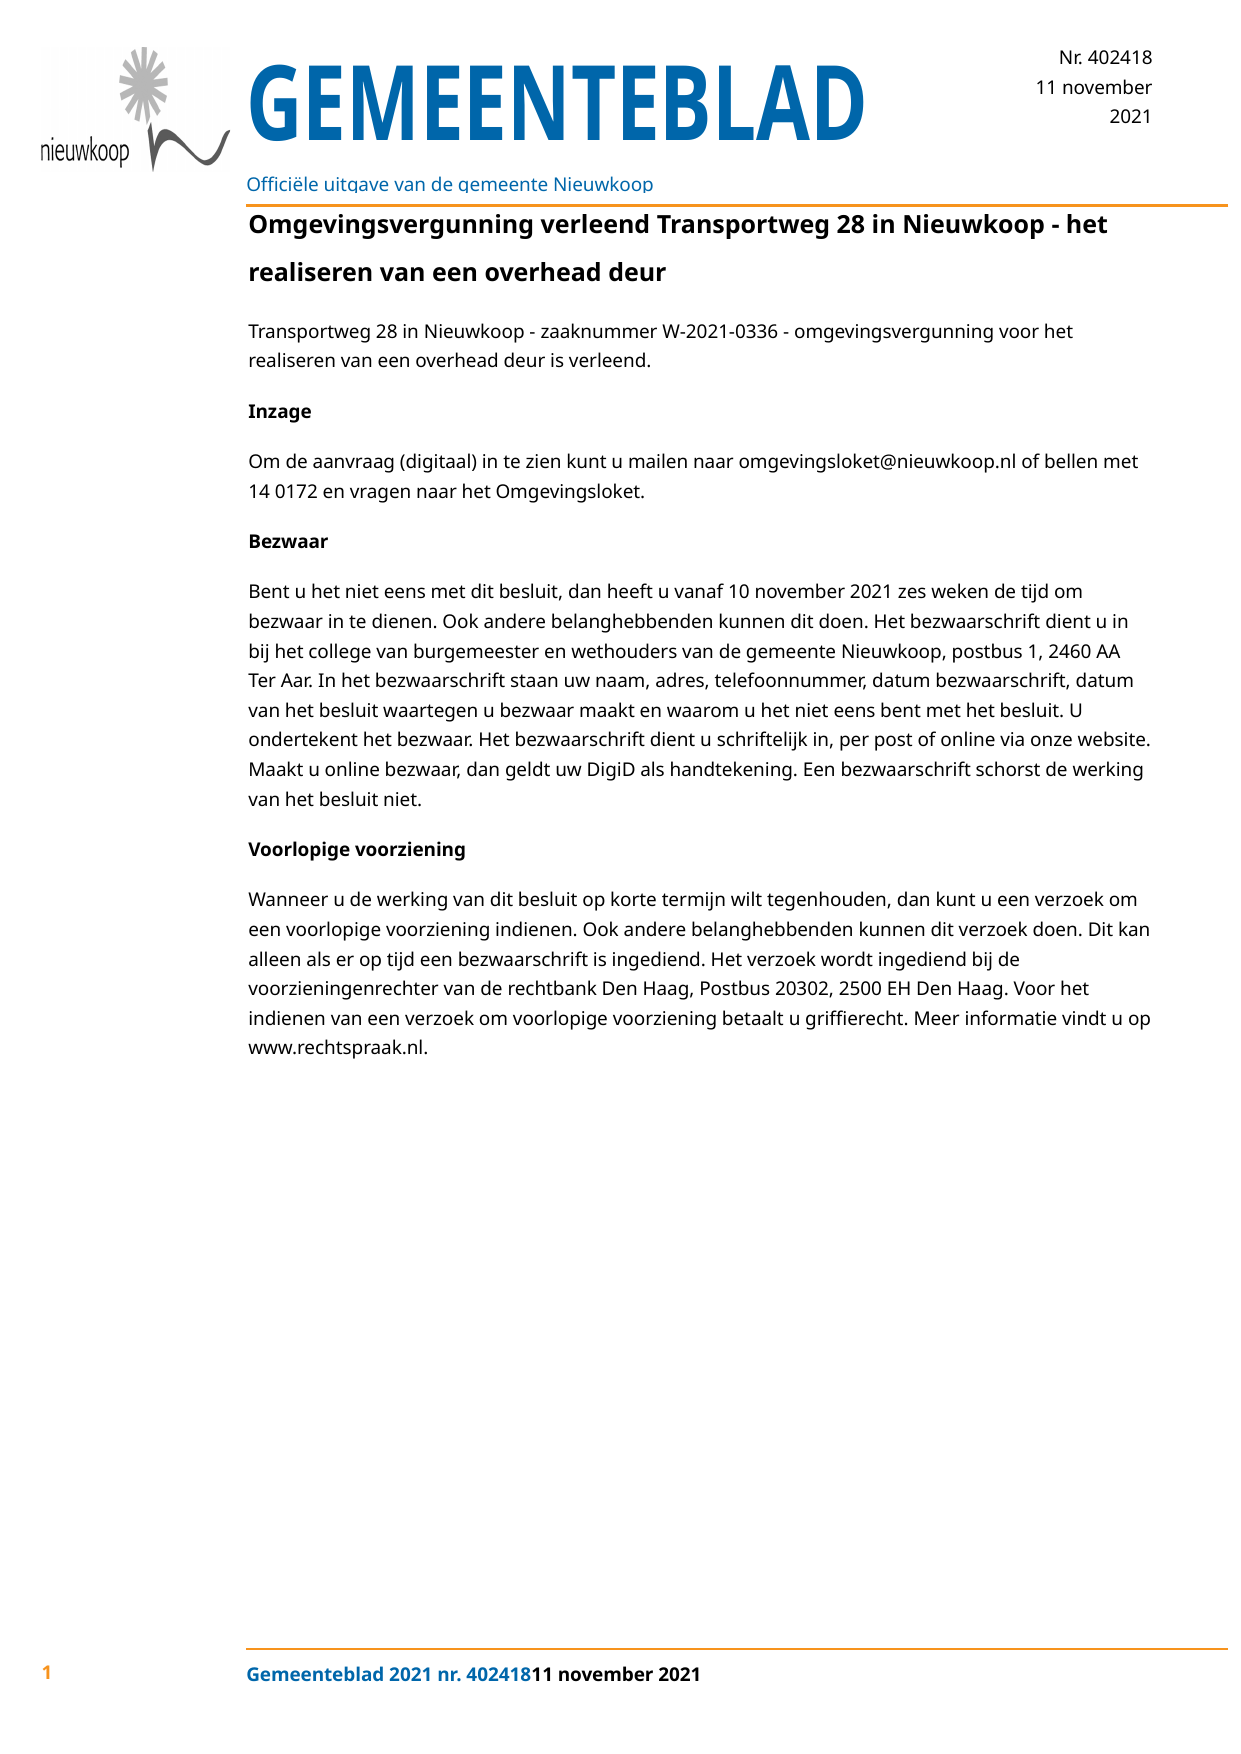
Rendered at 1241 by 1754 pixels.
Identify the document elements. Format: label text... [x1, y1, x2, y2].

text Om de aanvraag (digitaal) in te zien kunt u mailen naar omgevingsloket@nieuwkoop.nl of bellen met 14 0172 en vragen naar het Omgevingsloket. [248, 448, 1152, 504]
text Bent u het niet eens met dit besluit, dan heeft u vanaf 10 november 2021 zes weken de tijd om bezwaar in te dienen. Ook andere belanghebbenden kunnen dit doen. Het bezwaarschrift dient u in bij het college van burgemeester en wethouders van de gemeente Nieuwkoop, postbus 1, 2460 AA Ter Aar. In het bezwaarschrift staan uw naam, adres, telefoonnummer, datum bezwaarschrift, datum van het besluit waartegen u bezwaar maakt en waarom u het niet eens bent met het besluit. U ondertekent het bezwaar. Het bezwaarschrift dient u schriftelijk in, per post of online via onze website. Maakt u online bezwaar, dan geldt uw DigiD als handtekening. Een bezwaarschrift schorst de werking van het besluit niet. [248, 579, 1152, 812]
text Omgevingsvergunning verleend Transportweg 28 in Nieuwkoop - het realiseren van een overhead deur [248, 207, 1152, 288]
text Wanneer u de werking van dit besluit op korte termijn wilt tegenhouden, dan kunt u een verzoek om een voorlopige voorziening indienen. Ook andere belanghebbenden kunnen dit verzoek doen. Dit kan alleen als er op tijd een bezwaarschrift is ingediend. Het verzoek wordt ingediend bij de voorzieningenrechter van de rechtbank Den Haag, Postbus 20302, 2500 EH Den Haag. Voor het indienen van een verzoek om voorlopige voorziening betaalt u griffierecht. Meer informatie vindt u op www.rechtspraak.nl. [248, 887, 1152, 1060]
text Inzage [248, 398, 1152, 424]
picture [41, 47, 231, 172]
text Bezwaar [248, 528, 1152, 554]
text Voorlopige voorziening [248, 836, 1152, 862]
text Transportweg 28 in Nieuwkoop - zaaknummer W-2021-0336 - omgevingsvergunning voor het realiseren van een overhead deur is verleend. [248, 318, 1152, 373]
